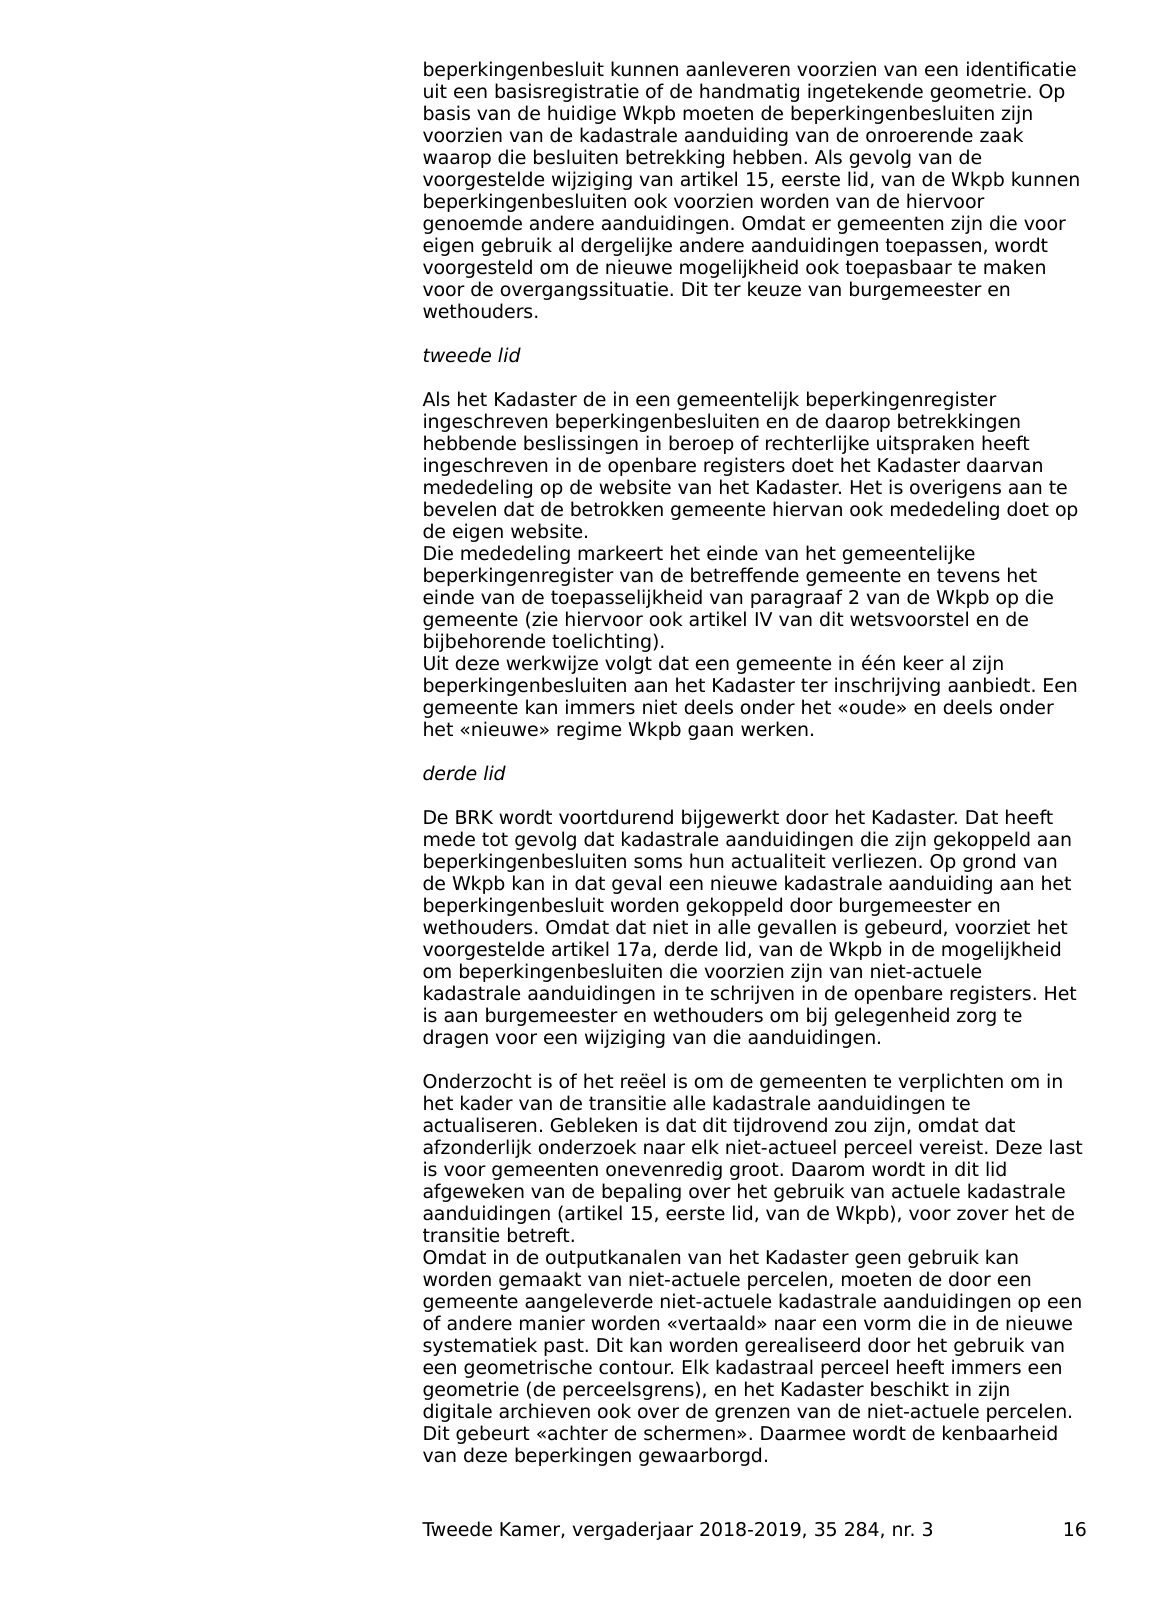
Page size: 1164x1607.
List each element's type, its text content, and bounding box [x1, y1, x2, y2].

text beperkingenbesluit kunnen aanleveren voorzien van een identificatie uit een basisregistratie of de handmatig ingetekende geometrie. Op basis van de huidige Wkpb moeten de beperkingenbesluiten zijn voorzien van de kadastrale aanduiding van de onroerende zaak waarop die besluiten betrekking hebben. Als gevolg van de voorgestelde wijziging van artikel 15, eerste lid, van de Wkpb kunnen beperkingenbesluiten ook voorzien worden van de hiervoor genoemde andere aanduidingen. Omdat er gemeenten zijn die voor eigen gebruik al dergelijke andere aanduidingen toepassen, wordt voorgesteld om de nieuwe mogelijkheid ook toepasbaar te maken voor de overgangssituatie. Dit ter keuze van burgemeester en wethouders. [422, 59, 1087, 323]
text Onderzocht is of het reëel is om de gemeenten te verplichten om in het kader van de transitie alle kadastrale aanduidingen te actualiseren. Gebleken is dat dit tijdrovend zou zijn, omdat dat afzonderlijk onderzoek naar elk niet-actueel perceel vereist. Deze last is voor gemeenten onevenredig groot. Daarom wordt in dit lid afgeweken van de bepaling over het gebruik van actuele kadastrale aanduidingen (artikel 15, eerste lid, van de Wkpb), voor zover het de transitie betreft. [422, 1071, 1087, 1247]
subtitle derde lid [422, 763, 1087, 785]
text Uit deze werkwijze volgt dat een gemeente in één keer al zijn beperkingenbesluiten aan het Kadaster ter inschrijving aanbiedt. Een gemeente kan immers niet deels onder het «oude» en deels onder het «nieuwe» regime Wkpb gaan werken. [422, 653, 1087, 741]
text De BRK wordt voortdurend bijgewerkt door het Kadaster. Dat heeft mede tot gevolg dat kadastrale aanduidingen die zijn gekoppeld aan beperkingenbesluiten soms hun actualiteit verliezen. Op grond van de Wkpb kan in dat geval een nieuwe kadastrale aanduiding aan het beperkingenbesluit worden gekoppeld door burgemeester en wethouders. Omdat dat niet in alle gevallen is gebeurd, voorziet het voorgestelde artikel 17a, derde lid, van de Wkpb in de mogelijkheid om beperkingenbesluiten die voorzien zijn van niet-actuele kadastrale aanduidingen in te schrijven in de openbare registers. Het is aan burgemeester en wethouders om bij gelegenheid zorg te dragen voor een wijziging van die aanduidingen. [422, 807, 1087, 1049]
subtitle tweede lid [422, 345, 1087, 367]
text Omdat in de outputkanalen van het Kadaster geen gebruik kan worden gemaakt van niet-actuele percelen, moeten de door een gemeente aangeleverde niet-actuele kadastrale aanduidingen op een of andere manier worden «vertaald» naar een vorm die in de nieuwe systematiek past. Dit kan worden gerealiseerd door het gebruik van een geometrische contour. Elk kadastraal perceel heeft immers een geometrie (de perceelsgrens), en het Kadaster beschikt in zijn digitale archieven ook over de grenzen van de niet-actuele percelen. Dit gebeurt «achter de schermen». Daarmee wordt de kenbaarheid van deze beperkingen gewaarborgd. [422, 1247, 1087, 1467]
text Die mededeling markeert het einde van het gemeentelijke beperkingenregister van de betreffende gemeente en tevens het einde van de toepasselijkheid van paragraaf 2 van de Wkpb op die gemeente (zie hiervoor ook artikel IV van dit wetsvoorstel en de bijbehorende toelichting). [422, 543, 1087, 653]
text Als het Kadaster de in een gemeentelijk beperkingenregister ingeschreven beperkingenbesluiten en de daarop betrekkingen hebbende beslissingen in beroep of rechterlijke uitspraken heeft ingeschreven in de openbare registers doet het Kadaster daarvan mededeling op de website van het Kadaster. Het is overigens aan te bevelen dat de betrokken gemeente hiervan ook mededeling doet op de eigen website. [422, 389, 1087, 543]
